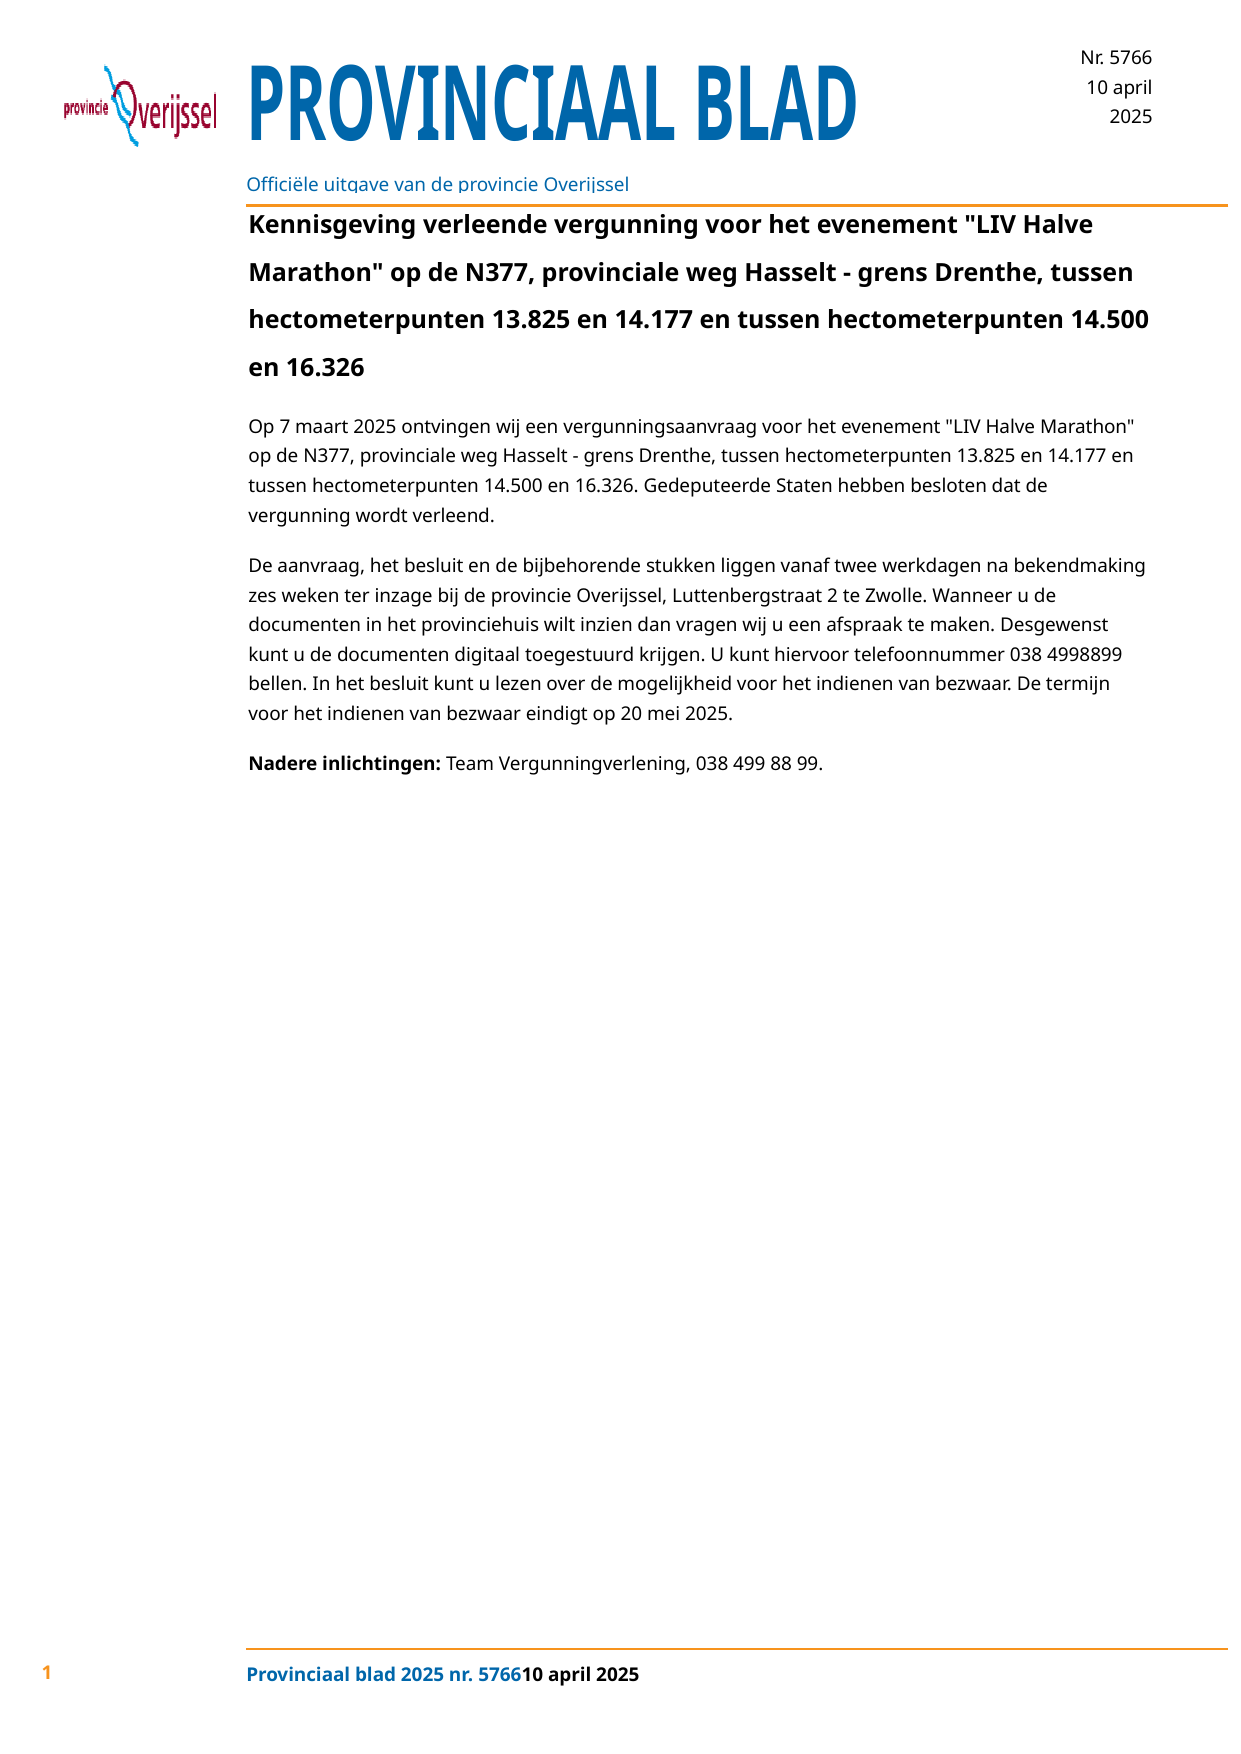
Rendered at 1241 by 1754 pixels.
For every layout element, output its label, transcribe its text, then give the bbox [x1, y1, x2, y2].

text Op 7 maart 2025 ontvingen wij een vergunningsaanvraag voor het evenement "LIV Halve Marathon" op de N377, provinciale weg Hasselt - grens Drenthe, tussen hectometerpunten 13.825 en 14.177 en tussen hectometerpunten 14.500 en 16.326. Gedeputeerde Staten hebben besloten dat de vergunning wordt verleend. [248, 413, 1152, 528]
picture [41, 47, 231, 172]
text Kennisgeving verleende vergunning voor het evenement "LIV Halve Marathon" op de N377, provinciale weg Hasselt - grens Drenthe, tussen hectometerpunten 13.825 en 14.177 en tussen hectometerpunten 14.500 en 16.326 [248, 207, 1152, 384]
text Nadere inlichtingen: Team Vergunningverlening, 038 499 88 99. [248, 751, 1152, 776]
text De aanvraag, het besluit en de bijbehorende stukken liggen vanaf twee werkdagen na bekendmaking zes weken ter inzage bij de provincie Overijssel, Luttenbergstraat 2 te Zwolle. Wanneer u de documenten in het provinciehuis wilt inzien dan vragen wij u een afspraak te maken. Desgewenst kunt u de documenten digitaal toegestuurd krijgen. U kunt hiervoor telefoonnummer 038 4998899 bellen. In het besluit kunt u lezen over de mogelijkheid voor het indienen van bezwaar. De termijn voor het indienen van bezwaar eindigt op 20 mei 2025. [248, 552, 1152, 726]
